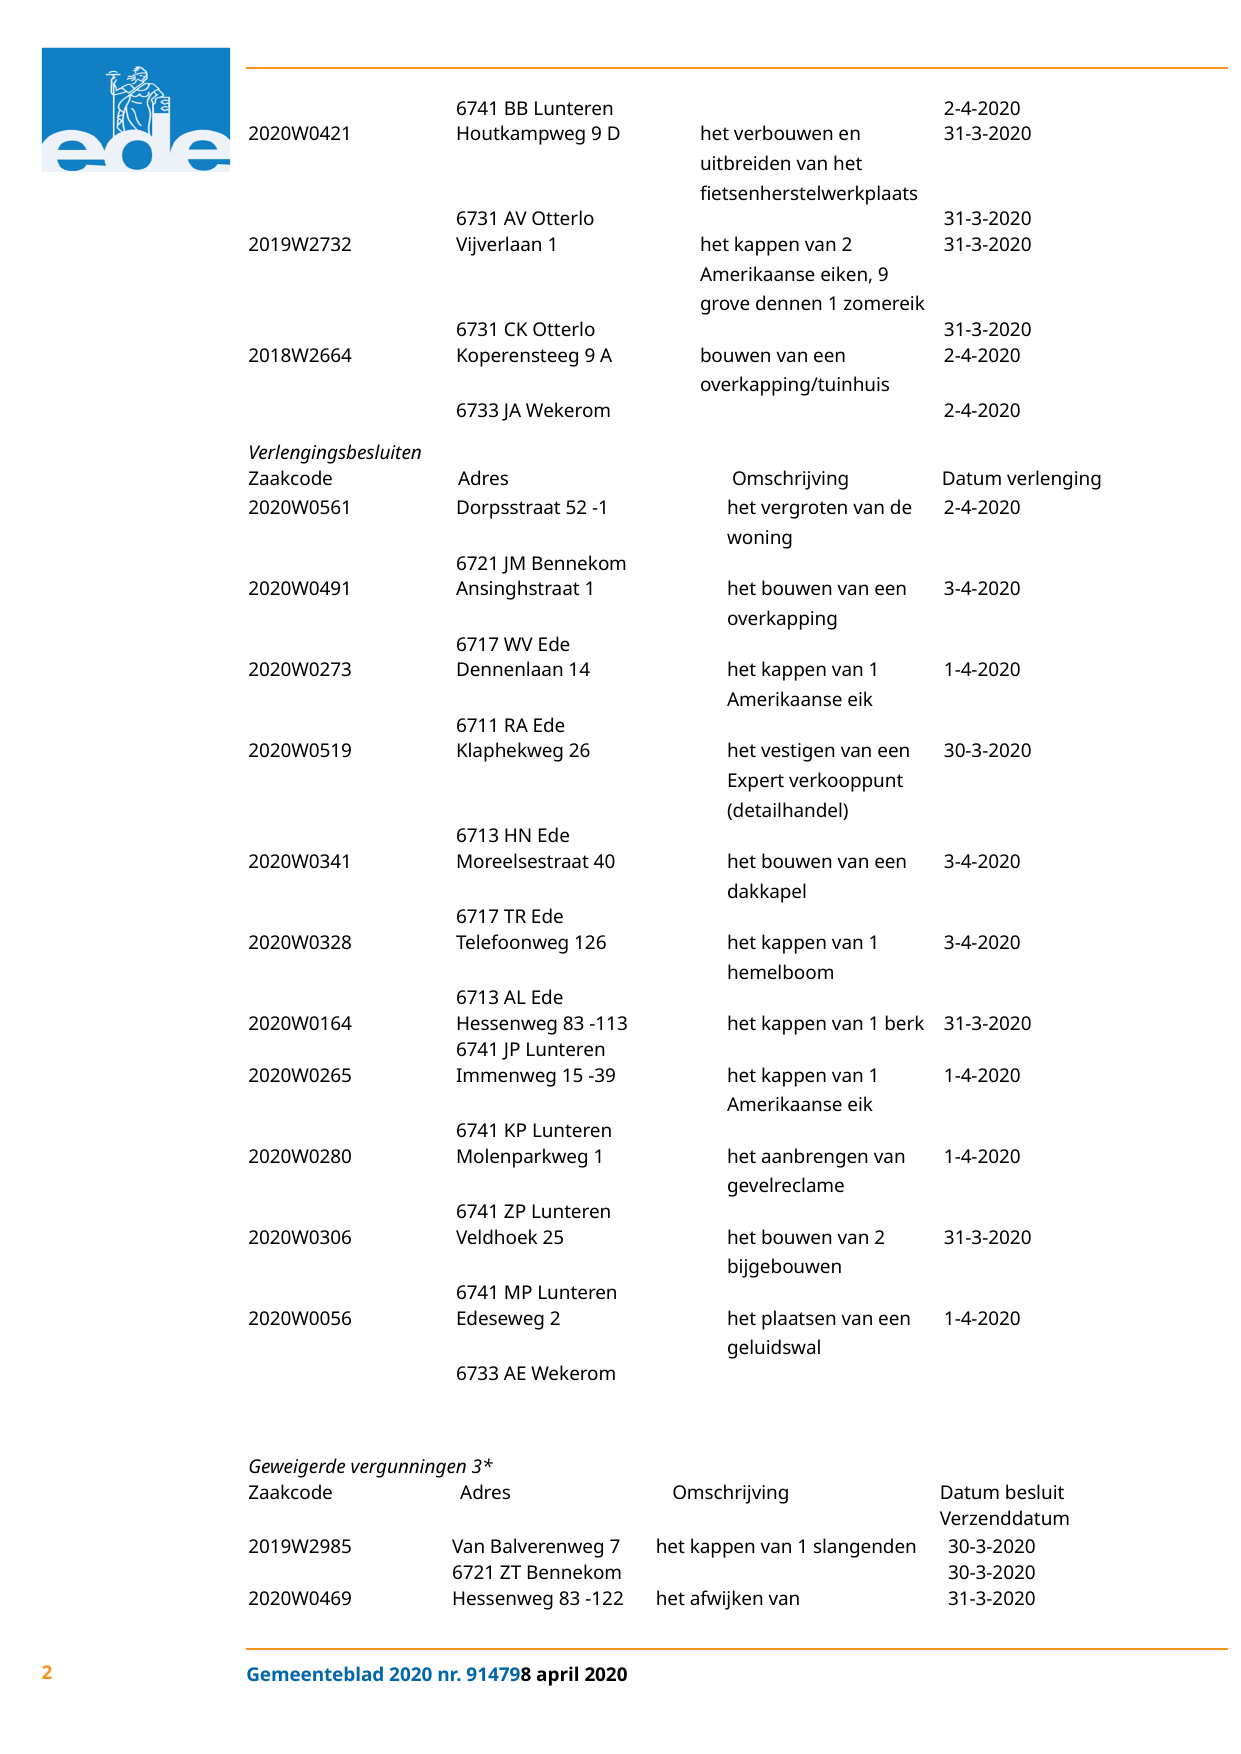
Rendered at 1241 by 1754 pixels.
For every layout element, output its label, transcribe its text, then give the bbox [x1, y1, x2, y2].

table_header Adres [458, 465, 732, 491]
table_cell [248, 1560, 452, 1585]
table_cell het bouwen van een dakkapel [727, 848, 944, 903]
table_cell 6731 CK Otterlo [456, 316, 700, 342]
table_cell [248, 1279, 456, 1305]
table_cell 30-3-2020 [948, 1560, 1152, 1585]
table_cell het verbouwen en uitbreiden van het fietsenherstelwerkplaats [700, 121, 944, 205]
table_cell 6741 JP Lunteren [456, 1036, 727, 1062]
table_cell Verzenddatum [940, 1505, 1152, 1530]
table_cell Klaphekweg 26 [456, 738, 727, 822]
table_cell het aanbrengen van gevelreclame [727, 1143, 944, 1198]
table_cell 2019W2732 [248, 231, 456, 316]
table_cell [248, 823, 456, 848]
table_cell Molenparkweg 1 [456, 1143, 727, 1198]
table_cell 2020W0056 [248, 1305, 456, 1360]
table_cell [700, 397, 944, 423]
table_cell [248, 397, 456, 423]
table_cell [248, 904, 456, 929]
table_cell het vestigen van een Expert verkooppunt (detailhandel) [727, 738, 944, 822]
table_cell het kappen van 2 Amerikaanse eiken, 9 grove dennen 1 zomereik [700, 231, 944, 316]
table_cell 2020W0328 [248, 929, 456, 984]
table_cell [727, 1279, 944, 1305]
table_cell het bouwen van 2 bijgebouwen [727, 1224, 944, 1279]
table_cell 2-4-2020 [944, 342, 1152, 397]
table_cell [944, 1279, 1152, 1305]
table_cell [727, 631, 944, 657]
table_cell [248, 316, 456, 342]
table_cell het afwijken van [656, 1585, 948, 1611]
table_cell het bouwen van een overkapping [727, 576, 944, 631]
table_cell 2018W2664 [248, 342, 456, 397]
table_cell [248, 1036, 456, 1062]
table_cell [672, 1505, 939, 1530]
table_cell 2020W0491 [248, 576, 456, 631]
table_cell [248, 712, 456, 738]
table_cell [944, 1117, 1152, 1143]
table_cell Houtkampweg 9 D [456, 121, 700, 205]
table_header Adres [460, 1479, 672, 1505]
table_cell 6741 MP Lunteren [456, 1279, 727, 1305]
table_cell [944, 823, 1152, 848]
table_cell [700, 95, 944, 121]
table_cell 2-4-2020 [944, 95, 1152, 121]
table_cell [248, 1505, 460, 1530]
table_cell 1-4-2020 [944, 1305, 1152, 1360]
table_cell Edeseweg 2 [456, 1305, 727, 1360]
table_cell Dennenlaan 14 [456, 657, 727, 712]
table_cell 6721 JM Bennekom [456, 550, 727, 576]
table_cell 31-3-2020 [944, 1224, 1152, 1279]
table_cell [944, 1036, 1152, 1062]
table_cell 2020W0265 [248, 1062, 456, 1117]
table_cell [944, 1360, 1152, 1386]
table_cell 31-3-2020 [944, 1010, 1152, 1036]
table_cell [248, 550, 456, 576]
table_header 30-3-2020 [948, 1534, 1152, 1559]
table_header 2019W2985 [248, 1534, 452, 1559]
table_cell [656, 1560, 948, 1585]
table_cell [248, 1198, 456, 1224]
table_cell [460, 1505, 672, 1530]
table_cell [727, 823, 944, 848]
table_cell Hessenweg 83 -122 [452, 1585, 656, 1611]
table_cell [248, 95, 456, 121]
table_cell 1-4-2020 [944, 657, 1152, 712]
table_cell Telefoonweg 126 [456, 929, 727, 984]
table_cell 2020W0273 [248, 657, 456, 712]
table_cell 6717 WV Ede [456, 631, 727, 657]
table_cell [944, 904, 1152, 929]
table_cell 1-4-2020 [944, 1062, 1152, 1117]
table_cell [248, 985, 456, 1010]
table_cell 6713 AL Ede [456, 985, 727, 1010]
table_header Van Balverenweg 7 [452, 1534, 656, 1559]
table_cell 2020W0421 [248, 121, 456, 205]
table_cell Koperensteeg 9 A [456, 342, 700, 397]
table_cell het kappen van 1 Amerikaanse eik [727, 657, 944, 712]
table_cell het kappen van 1 berk [727, 1010, 944, 1036]
table_cell 3-4-2020 [944, 848, 1152, 903]
table_cell 31-3-2020 [944, 316, 1152, 342]
table_cell het kappen van 1 hemelboom [727, 929, 944, 984]
table_cell 2020W0519 [248, 738, 456, 822]
table_cell 3-4-2020 [944, 576, 1152, 631]
table_cell 2020W0280 [248, 1143, 456, 1198]
table_cell 6713 HN Ede [456, 823, 727, 848]
table_header het vergroten van de woning [727, 495, 944, 550]
table_cell Immenweg 15 -39 [456, 1062, 727, 1117]
picture [41, 47, 231, 172]
table_header 2-4-2020 [944, 495, 1152, 550]
table_cell 6721 ZT Bennekom [452, 1560, 656, 1585]
table_header Omschrijving [732, 465, 942, 491]
table_cell [727, 1117, 944, 1143]
table_cell Ansinghstraat 1 [456, 576, 727, 631]
table_cell 2-4-2020 [944, 397, 1152, 423]
table_cell [727, 1036, 944, 1062]
table_cell het plaatsen van een geluidswal [727, 1305, 944, 1360]
table_cell 6733 AE Wekerom [456, 1360, 727, 1386]
table_cell 1-4-2020 [944, 1143, 1152, 1198]
table_header Datum besluit [940, 1479, 1152, 1505]
table_cell [248, 631, 456, 657]
table_cell 6741 KP Lunteren [456, 1117, 727, 1143]
table_cell het kappen van 1 Amerikaanse eik [727, 1062, 944, 1117]
table_header het kappen van 1 slangenden [656, 1534, 948, 1559]
table_cell Vijverlaan 1 [456, 231, 700, 316]
table_cell 31-3-2020 [948, 1585, 1152, 1611]
table_cell 31-3-2020 [944, 231, 1152, 316]
table_header 2020W0561 [248, 495, 456, 550]
text Verlengingsbesluiten [248, 439, 1152, 465]
table_cell [248, 1360, 456, 1386]
table_cell [944, 1198, 1152, 1224]
table_cell [727, 985, 944, 1010]
table_cell 6733 JA Wekerom [456, 397, 700, 423]
table_cell 6741 BB Lunteren [456, 95, 700, 121]
table_cell [700, 205, 944, 231]
table_cell 31-3-2020 [944, 121, 1152, 205]
table_cell Moreelsestraat 40 [456, 848, 727, 903]
table_cell [727, 904, 944, 929]
table_cell [944, 550, 1152, 576]
table_cell [700, 316, 944, 342]
table_cell 6731 AV Otterlo [456, 205, 700, 231]
table_header Dorpsstraat 52 -1 [456, 495, 727, 550]
table_cell 31-3-2020 [944, 205, 1152, 231]
table_cell Veldhoek 25 [456, 1224, 727, 1279]
table_cell bouwen van een overkapping/tuinhuis [700, 342, 944, 397]
table_cell 3-4-2020 [944, 929, 1152, 984]
table_header Omschrijving [672, 1479, 939, 1505]
table_cell [944, 712, 1152, 738]
table_cell 6717 TR Ede [456, 904, 727, 929]
table_cell 2020W0469 [248, 1585, 452, 1611]
table_cell [248, 1117, 456, 1143]
table_header Zaakcode [248, 1479, 460, 1505]
table_cell 6711 RA Ede [456, 712, 727, 738]
table_cell [727, 1198, 944, 1224]
table_cell [727, 1360, 944, 1386]
table_cell [727, 550, 944, 576]
table_cell 2020W0164 [248, 1010, 456, 1036]
table_cell [944, 985, 1152, 1010]
table_header Zaakcode [248, 465, 458, 491]
text Geweigerde vergunningen 3* [248, 1453, 1152, 1479]
table_cell [248, 205, 456, 231]
table_cell [727, 712, 944, 738]
table_header Datum verlenging [942, 465, 1152, 491]
table_cell 6741 ZP Lunteren [456, 1198, 727, 1224]
table_cell 30-3-2020 [944, 738, 1152, 822]
table_cell 2020W0306 [248, 1224, 456, 1279]
table_cell [944, 631, 1152, 657]
table_cell Hessenweg 83 -113 [456, 1010, 727, 1036]
table_cell 2020W0341 [248, 848, 456, 903]
